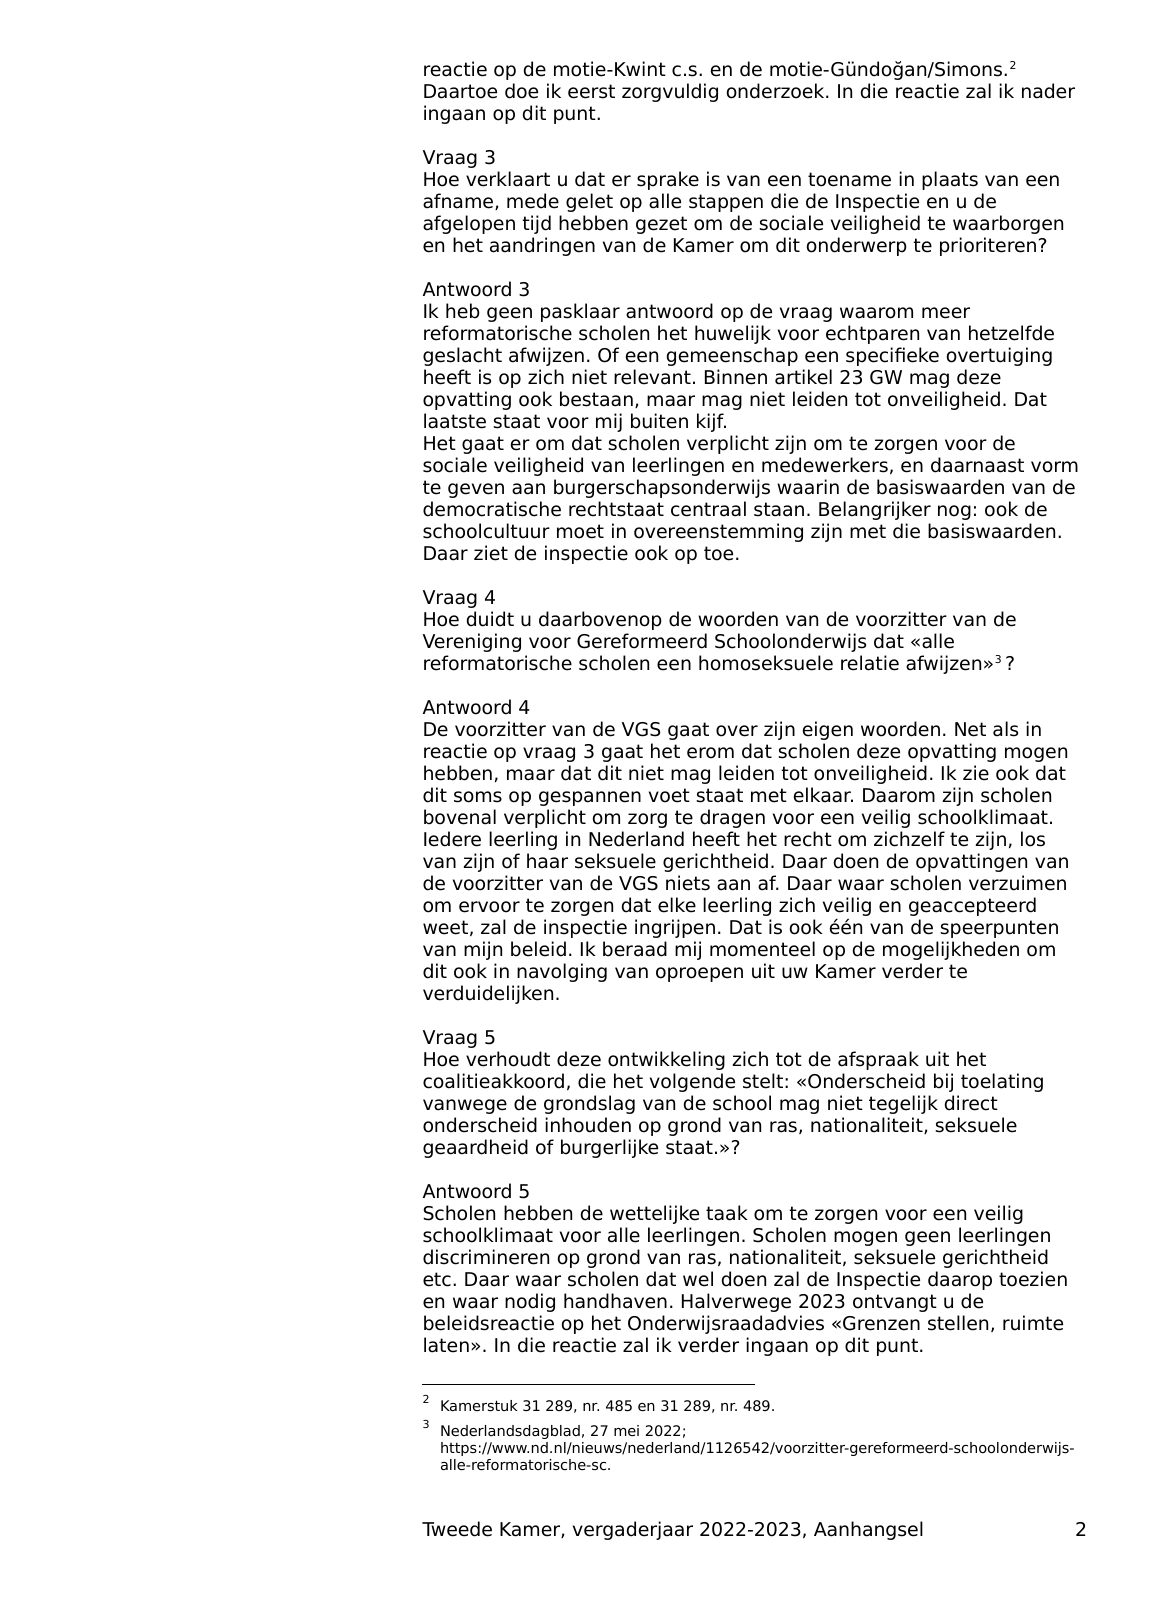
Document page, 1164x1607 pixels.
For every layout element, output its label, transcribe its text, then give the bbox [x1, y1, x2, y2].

text Ik heb geen pasklaar antwoord op de vraag waarom meer reformatorische scholen het huwelijk voor echtparen van hetzelfde geslacht afwijzen. Of een gemeenschap een specifieke overtuiging heeft is op zich niet relevant. Binnen artikel 23 GW mag deze opvatting ook bestaan, maar mag niet leiden tot onveiligheid. Dat laatste staat voor mij buiten kijf. [422, 301, 1087, 433]
text Hoe duidt u daarbovenop de woorden van de voorzitter van de Vereniging voor Gereformeerd Schoolonderwijs dat «alle reformatorische scholen een homoseksuele relatie afwijzen»? [422, 609, 1087, 675]
text De voorzitter van de VGS gaat over zijn eigen woorden. Net als in reactie op vraag 3 gaat het erom dat scholen deze opvatting mogen hebben, maar dat dit niet mag leiden tot onveiligheid. Ik zie ook dat dit soms op gespannen voet staat met elkaar. Daarom zijn scholen bovenal verplicht om zorg te dragen voor een veilig schoolklimaat. Iedere leerling in Nederland heeft het recht om zichzelf te zijn, los van zijn of haar seksuele gerichtheid. Daar doen de opvattingen van de voorzitter van de VGS niets aan af. Daar waar scholen verzuimen om ervoor te zorgen dat elke leerling zich veilig en geaccepteerd weet, zal de inspectie ingrijpen. Dat is ook één van de speerpunten van mijn beleid. Ik beraad mij momenteel op de mogelijkheden om dit ook in navolging van oproepen uit uw Kamer verder te verduidelijken. [422, 719, 1087, 1005]
text Vraag 5 [422, 1027, 1087, 1049]
text reactie op de motie-Kwint c.s. en de motie-Gündoğan/Simons. Daartoe doe ik eerst zorgvuldig onderzoek. In die reactie zal ik nader ingaan op dit punt. [422, 59, 1087, 125]
text Vraag 3 [422, 147, 1087, 169]
text Nederlandsdagblad, 27 mei 2022; https://www.nd.nl/nieuws/nederland/1126542/voorzitter-gereformeerd-schoolonderwijs-alle-reformatorische-sc. [422, 1418, 1087, 1474]
text Antwoord 3 [422, 279, 1087, 301]
text Hoe verhoudt deze ontwikkeling zich tot de afspraak uit het coalitieakkoord, die het volgende stelt: «Onderscheid bij toelating vanwege de grondslag van de school mag niet tegelijk direct onderscheid inhouden op grond van ras, nationaliteit, seksuele geaardheid of burgerlijke staat.»? [422, 1049, 1087, 1159]
text Antwoord 4 [422, 697, 1087, 719]
text Vraag 4 [422, 587, 1087, 609]
text Het gaat er om dat scholen verplicht zijn om te zorgen voor de sociale veiligheid van leerlingen en medewerkers, en daarnaast vorm te geven aan burgerschapsonderwijs waarin de basiswaarden van de democratische rechtstaat centraal staan. Belangrijker nog: ook de schoolcultuur moet in overeenstemming zijn met die basiswaarden. Daar ziet de inspectie ook op toe. [422, 433, 1087, 565]
text Antwoord 5 [422, 1181, 1087, 1203]
text Hoe verklaart u dat er sprake is van een toename in plaats van een afname, mede gelet op alle stappen die de Inspectie en u de afgelopen tijd hebben gezet om de sociale veiligheid te waarborgen en het aandringen van de Kamer om dit onderwerp te prioriteren? [422, 169, 1087, 257]
text Kamerstuk 31 289, nr. 485 en 31 289, nr. 489. [422, 1393, 1087, 1416]
text Scholen hebben de wettelijke taak om te zorgen voor een veilig schoolklimaat voor alle leerlingen. Scholen mogen geen leerlingen discrimineren op grond van ras, nationaliteit, seksuele gerichtheid etc. Daar waar scholen dat wel doen zal de Inspectie daarop toezien en waar nodig handhaven. Halverwege 2023 ontvangt u de beleidsreactie op het Onderwijsraadadvies «Grenzen stellen, ruimte laten». In die reactie zal ik verder ingaan op dit punt. [422, 1203, 1087, 1357]
